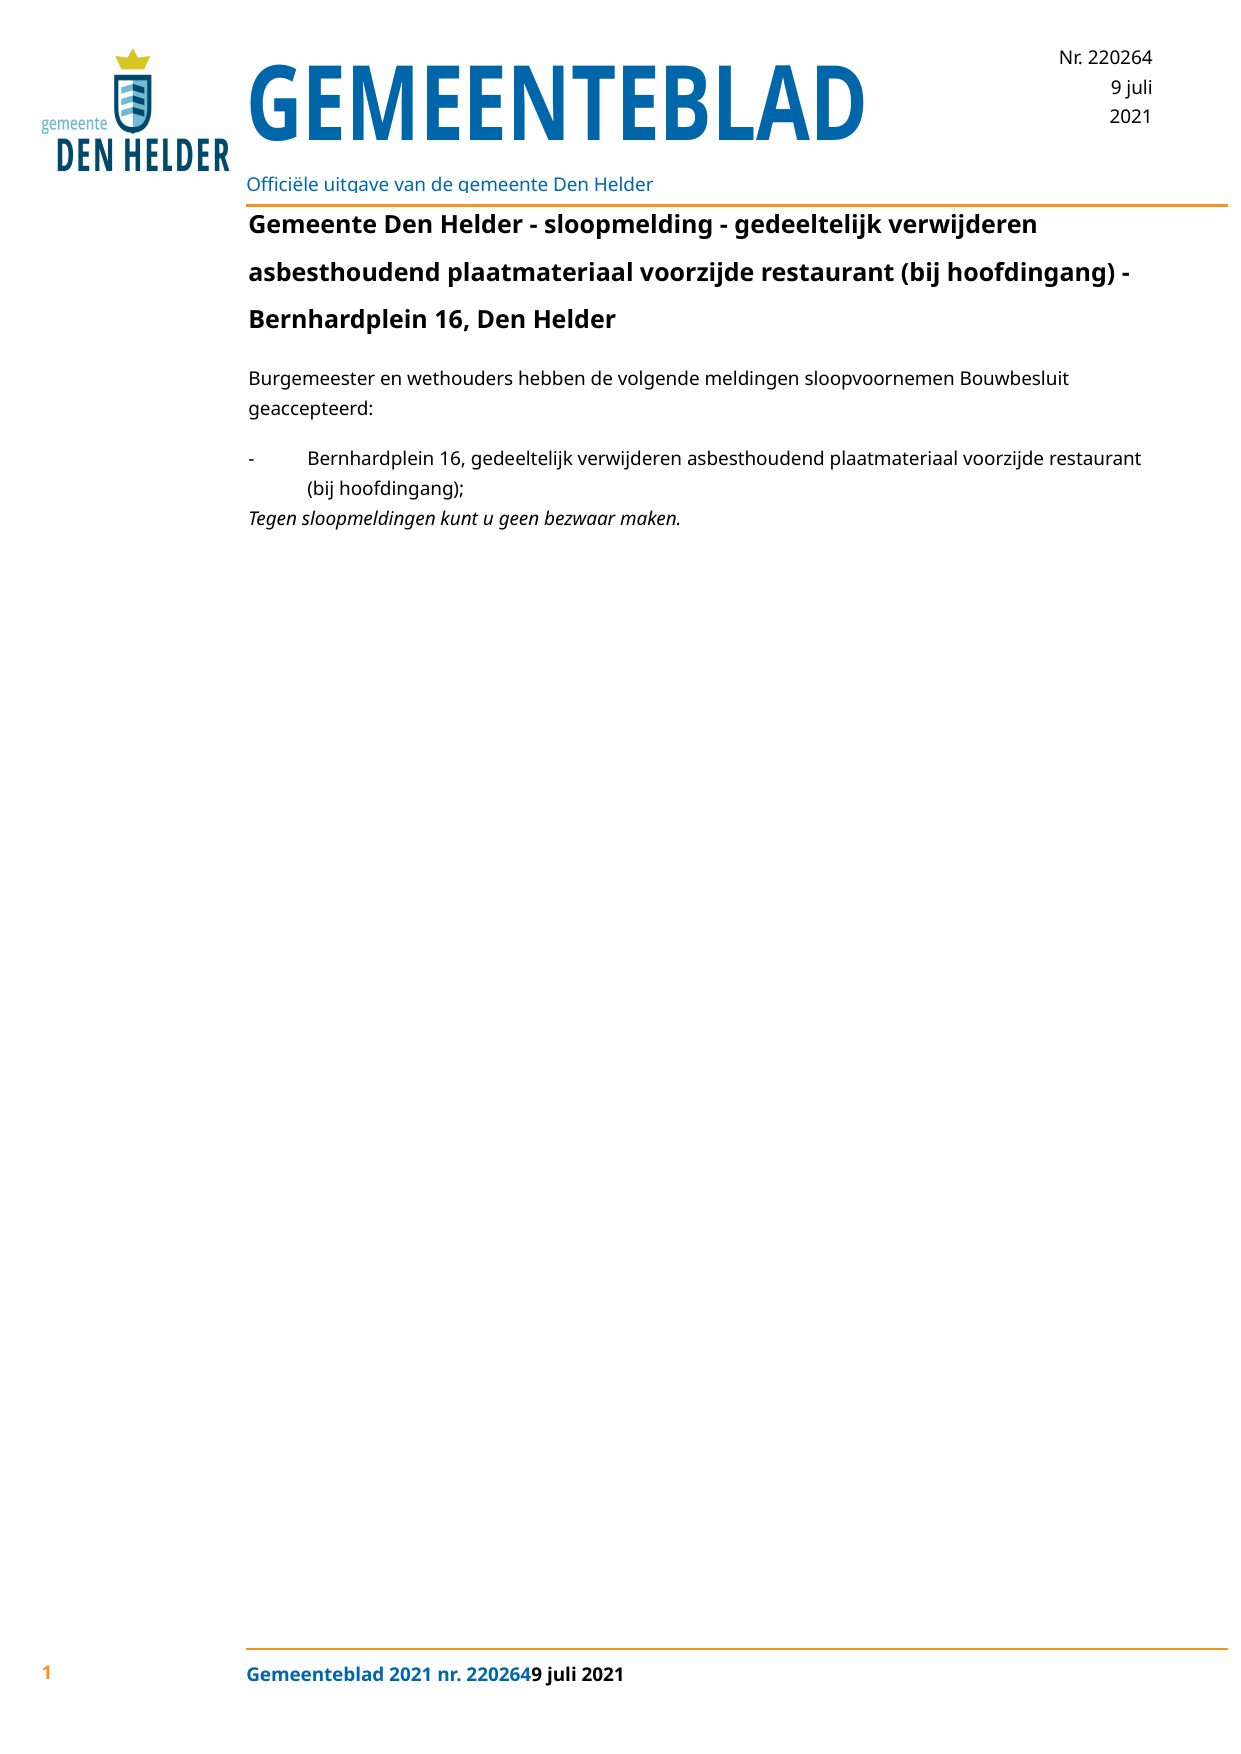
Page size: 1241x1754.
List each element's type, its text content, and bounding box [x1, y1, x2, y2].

text Burgemeester en wethouders hebben de volgende meldingen sloopvoornemen Bouwbesluit geaccepteerd: [248, 366, 1152, 421]
picture [130, 157, 135, 172]
picture [220, 160, 224, 172]
picture [63, 144, 68, 165]
picture [182, 144, 187, 165]
text Tegen sloopmeldingen kunt u geen bezwaar maken. [248, 505, 1152, 530]
picture [100, 154, 106, 172]
text Gemeente Den Helder - sloopmelding - gedeeltelijk verwijderen asbesthoudend plaatmateriaal voorzijde restaurant (bij hoofdingang) - Bernhardplein 16, Den Helder [248, 207, 1152, 336]
picture [41, 47, 231, 172]
list Bernhardplein 16, gedeeltelijk verwijderen asbesthoudend plaatmateriaal voorzijde restaurant (bij hoofdingang); [248, 446, 1152, 501]
